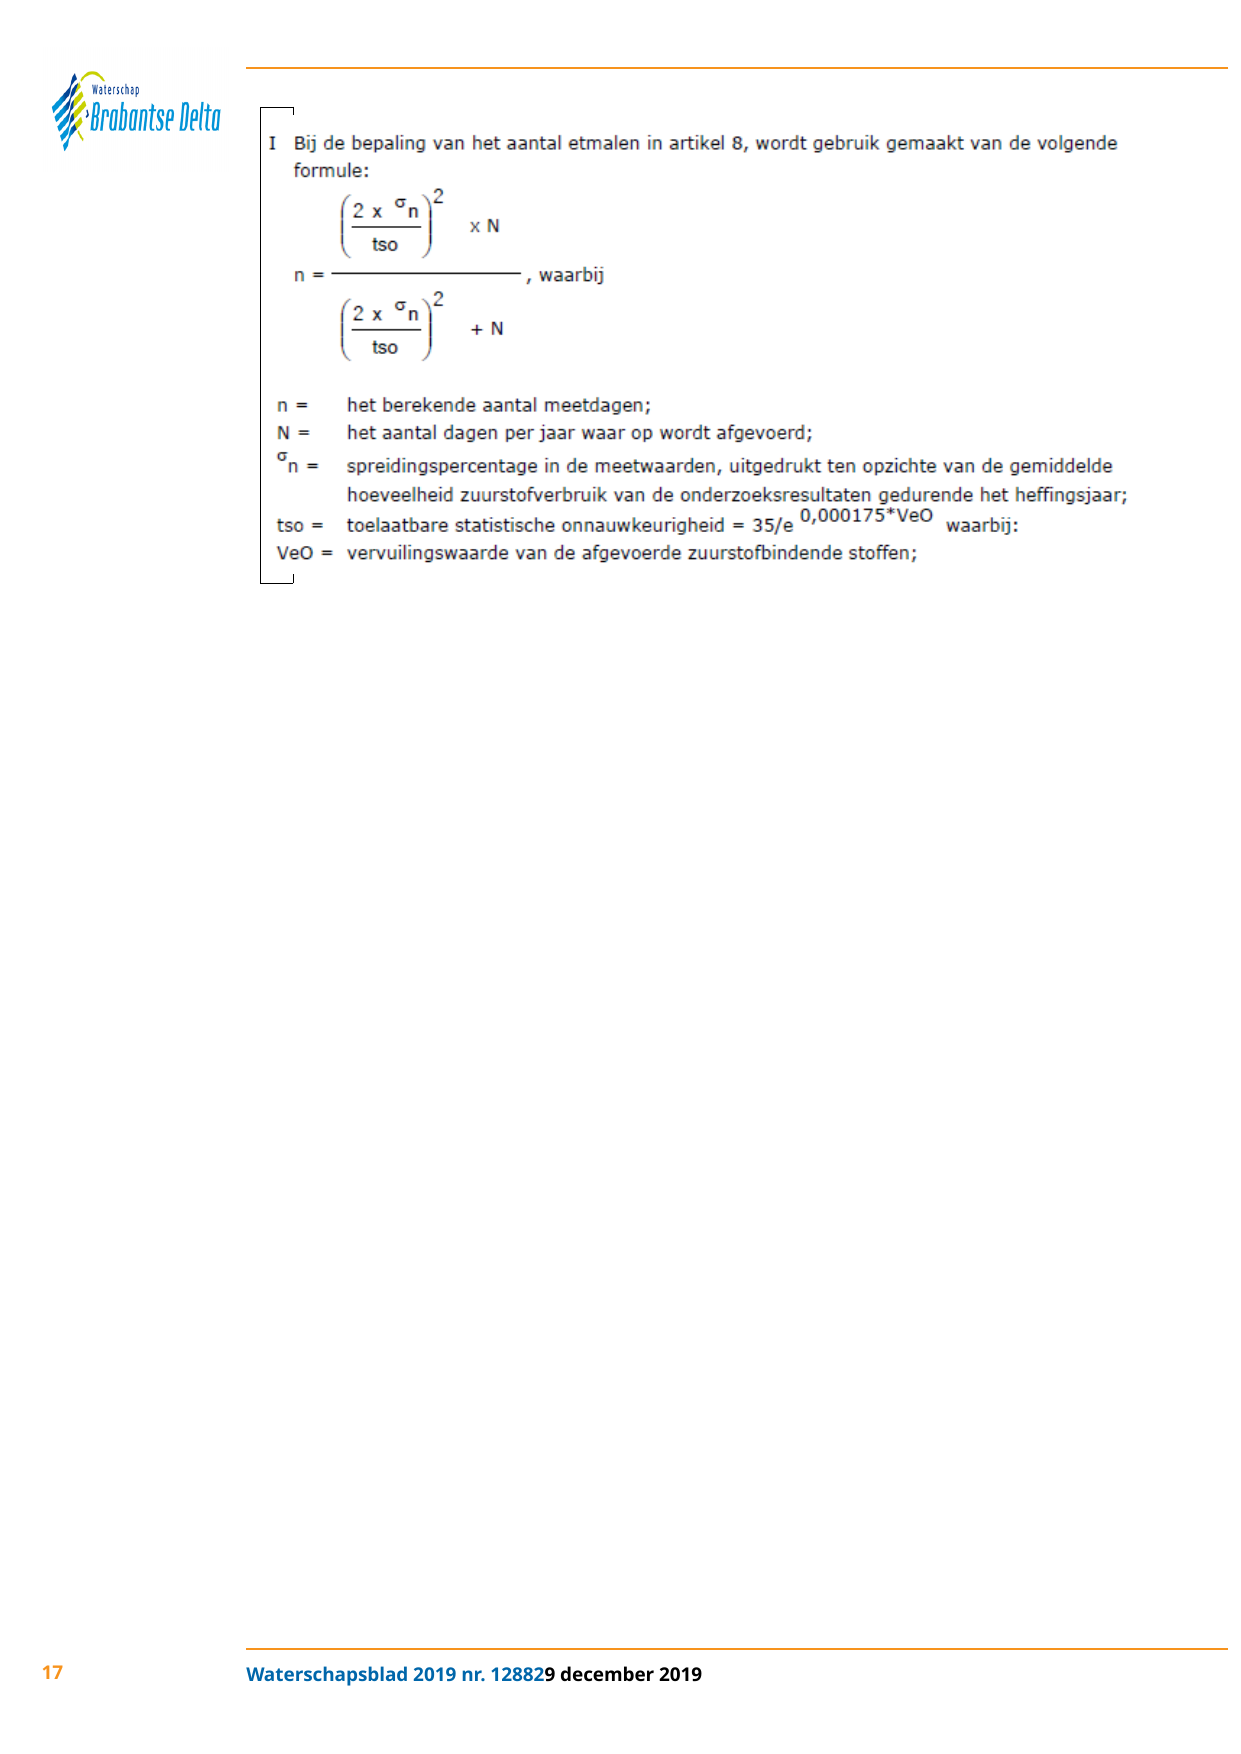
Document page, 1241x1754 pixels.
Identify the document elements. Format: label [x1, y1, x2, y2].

picture [41, 47, 231, 172]
picture [268, 115, 1155, 574]
